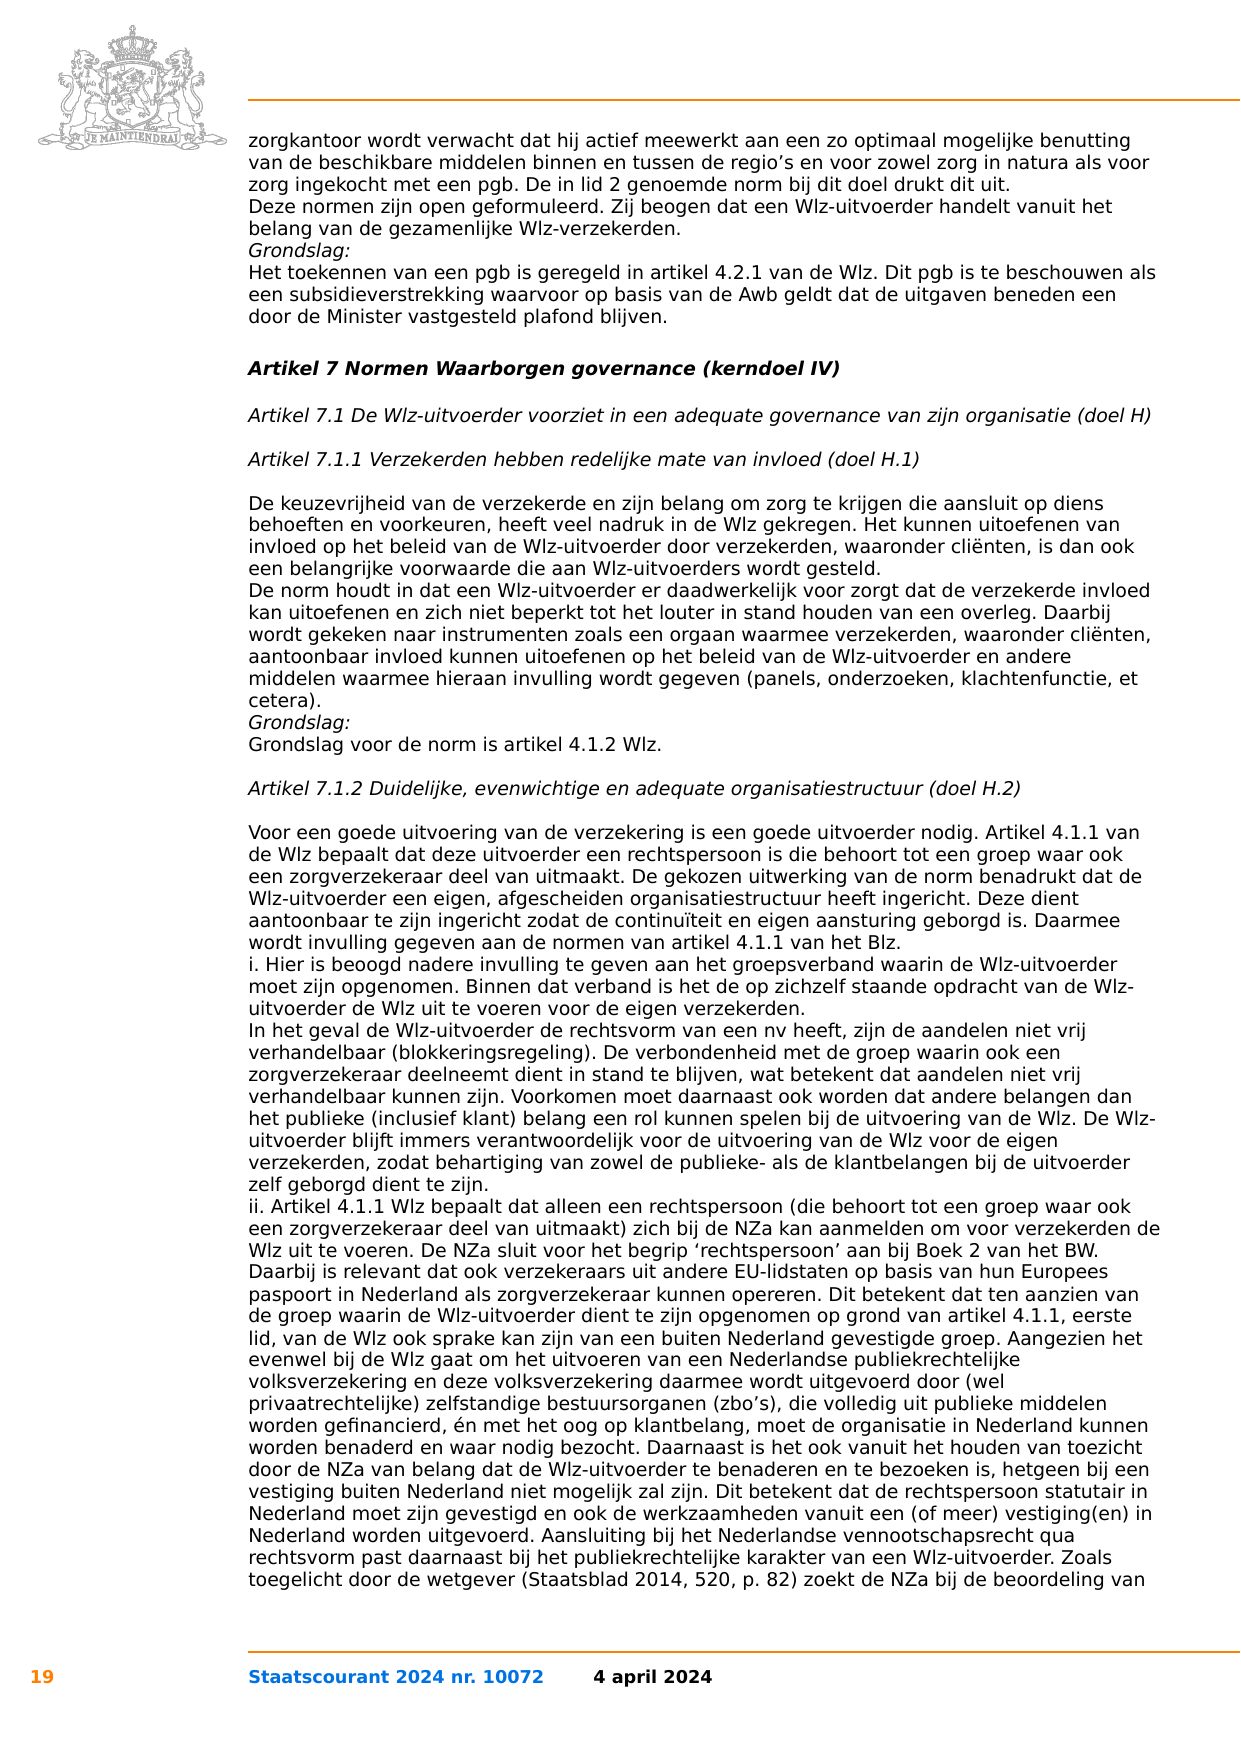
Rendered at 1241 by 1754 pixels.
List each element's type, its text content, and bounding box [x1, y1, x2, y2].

text Grondslag: [248, 240, 1163, 262]
text Grondslag: [248, 712, 1163, 734]
text ii. Artikel 4.1.1 Wlz bepaalt dat alleen een rechtspersoon (die behoort tot een groep waar ook een zorgverzekeraar deel van uitmaakt) zich bij de NZa kan aanmelden om voor verzekerden de Wlz uit te voeren. De NZa sluit voor het begrip ‘rechtspersoon’ aan bij Boek 2 van het BW. Daarbij is relevant dat ook verzekeraars uit andere EU-lidstaten op basis van hun Europees paspoort in Nederland als zorgverzekeraar kunnen opereren. Dit betekent dat ten aanzien van de groep waarin de Wlz-uitvoerder dient te zijn opgenomen op grond van artikel 4.1.1, eerste lid, van de Wlz ook sprake kan zijn van een buiten Nederland gevestigde groep. Aangezien het evenwel bij de Wlz gaat om het uitvoeren van een Nederlandse publiekrechtelijke volksverzekering en deze volksverzekering daarmee wordt uitgevoerd door (wel privaatrechtelijke) zelfstandige bestuursorganen (zbo’s), die volledig uit publieke middelen worden gefinancierd, én met het oog op klantbelang, moet de organisatie in Nederland kunnen worden benaderd en waar nodig bezocht. Daarnaast is het ook vanuit het houden van toezicht door de NZa van belang dat de Wlz-uitvoerder te benaderen en te bezoeken is, hetgeen bij een vestiging buiten Nederland niet mogelijk zal zijn. Dit betekent dat de rechtspersoon statutair in Nederland moet zijn gevestigd en ook de werkzaamheden vanuit een (of meer) vestiging(en) in Nederland worden uitgevoerd. Aansluiting bij het Nederlandse vennootschapsrecht qua rechtsvorm past daarnaast bij het publiekrechtelijke karakter van een Wlz-uitvoerder. Zoals toegelicht door de wetgever (Staatsblad 2014, 520, p. 82) zoekt de NZa bij de beoordeling van [248, 1196, 1163, 1591]
text Grondslag voor de norm is artikel 4.1.2 Wlz. [248, 734, 1163, 756]
picture [38, 25, 227, 150]
subtitle Artikel 7.1.1 Verzekerden hebben redelijke mate van invloed (doel H.1) [248, 448, 1163, 471]
text Deze normen zijn open geformuleerd. Zij beogen dat een Wlz-uitvoerder handelt vanuit het belang van de gezamenlijke Wlz-verzekerden. [248, 196, 1163, 240]
text In het geval de Wlz-uitvoerder de rechtsvorm van een nv heeft, zijn de aandelen niet vrij verhandelbaar (blokkeringsregeling). De verbondenheid met de groep waarin ook een zorgverzekeraar deelneemt dient in stand te blijven, wat betekent dat aandelen niet vrij verhandelbaar kunnen zijn. Voorkomen moet daarnaast ook worden dat andere belangen dan het publieke (inclusief klant) belang een rol kunnen spelen bij de uitvoering van de Wlz. De Wlz-uitvoerder blijft immers verantwoordelijk voor de uitvoering van de Wlz voor de eigen verzekerden, zodat behartiging van zowel de publieke- als de klantbelangen bij de uitvoerder zelf geborgd dient te zijn. [248, 1020, 1163, 1196]
text Voor een goede uitvoering van de verzekering is een goede uitvoerder nodig. Artikel 4.1.1 van de Wlz bepaalt dat deze uitvoerder een rechtspersoon is die behoort tot een groep waar ook een zorgverzekeraar deel van uitmaakt. De gekozen uitwerking van de norm benadrukt dat de Wlz-uitvoerder een eigen, afgescheiden organisatiestructuur heeft ingericht. Deze dient aantoonbaar te zijn ingericht zodat de continuïteit en eigen aansturing geborgd is. Daarmee wordt invulling gegeven aan de normen van artikel 4.1.1 van het Blz. [248, 822, 1163, 954]
subtitle Artikel 7.1 De Wlz-uitvoerder voorziet in een adequate governance van zijn organisatie (doel H) [248, 405, 1163, 427]
text De keuzevrijheid van de verzekerde en zijn belang om zorg te krijgen die aansluit op diens behoeften en voorkeuren, heeft veel nadruk in de Wlz gekregen. Het kunnen uitoefenen van invloed op het beleid van de Wlz-uitvoerder door verzekerden, waaronder cliënten, is dan ook een belangrijke voorwaarde die aan Wlz-uitvoerders wordt gesteld. [248, 492, 1163, 580]
text Het toekennen van een pgb is geregeld in artikel 4.2.1 van de Wlz. Dit pgb is te beschouwen als een subsidieverstrekking waarvoor op basis van de Awb geldt dat de uitgaven beneden een door de Minister vastgesteld plafond blijven. [248, 262, 1163, 328]
text i. Hier is beoogd nadere invulling te geven aan het groepsverband waarin de Wlz-uitvoerder moet zijn opgenomen. Binnen dat verband is het de op zichzelf staande opdracht van de Wlz-uitvoerder de Wlz uit te voeren voor de eigen verzekerden. [248, 954, 1163, 1020]
subtitle Artikel 7.1.2 Duidelijke, evenwichtige en adequate organisatiestructuur (doel H.2) [248, 778, 1163, 800]
text De norm houdt in dat een Wlz-uitvoerder er daadwerkelijk voor zorgt dat de verzekerde invloed kan uitoefenen en zich niet beperkt tot het louter in stand houden van een overleg. Daarbij wordt gekeken naar instrumenten zoals een orgaan waarmee verzekerden, waaronder cliënten, aantoonbaar invloed kunnen uitoefenen op het beleid van de Wlz-uitvoerder en andere middelen waarmee hieraan invulling wordt gegeven (panels, onderzoeken, klachtenfunctie, et cetera). [248, 580, 1163, 712]
subtitle Artikel 7 Normen Waarborgen governance (kerndoel IV) [248, 358, 1163, 380]
text zorgkantoor wordt verwacht dat hij actief meewerkt aan een zo optimaal mogelijke benutting van de beschikbare middelen binnen en tussen de regio’s en voor zowel zorg in natura als voor zorg ingekocht met een pgb. De in lid 2 genoemde norm bij dit doel drukt dit uit. [248, 130, 1163, 196]
